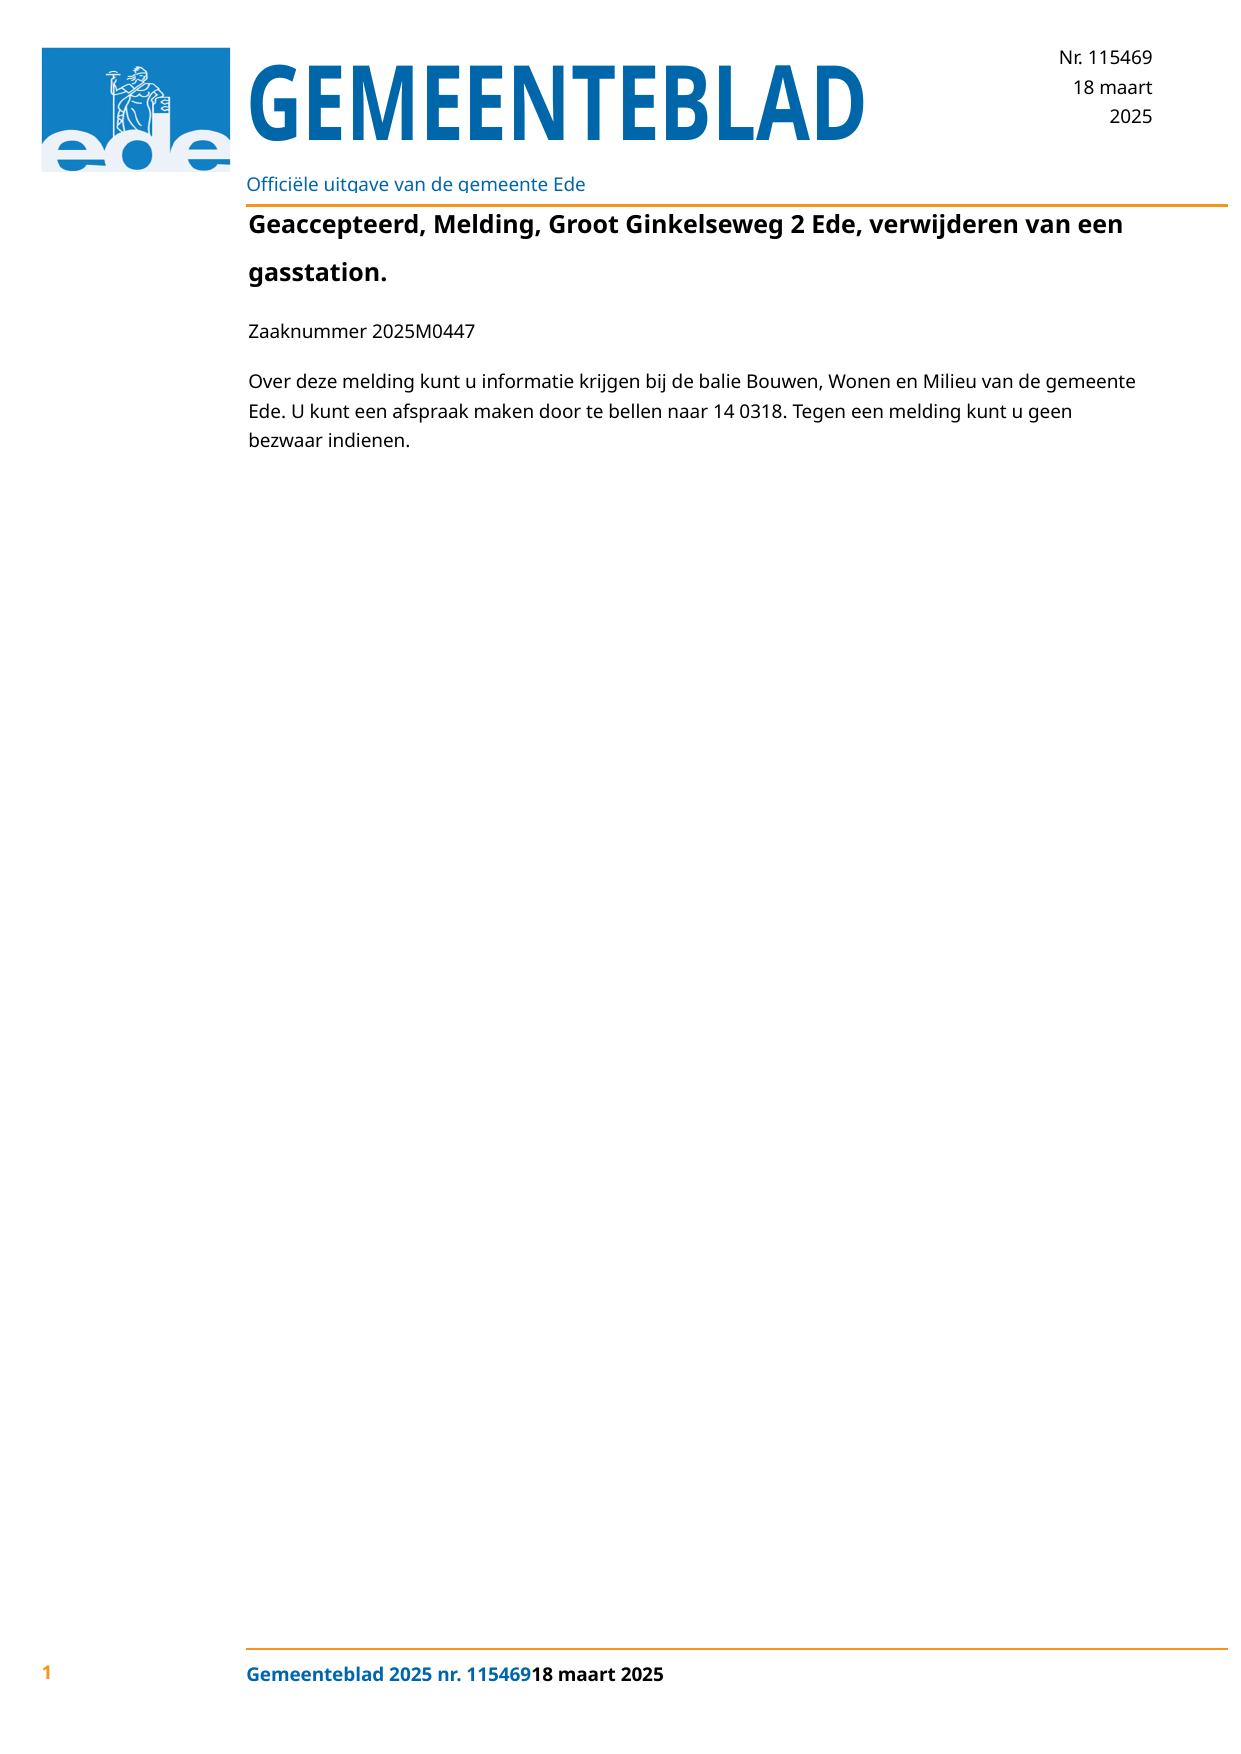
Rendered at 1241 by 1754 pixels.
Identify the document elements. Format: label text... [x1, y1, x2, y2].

text Geaccepteerd, Melding, Groot Ginkelseweg 2 Ede, verwijderen van een gasstation. [248, 207, 1152, 288]
text Zaaknummer 2025M0447 [248, 318, 1152, 344]
picture [41, 47, 231, 172]
text Over deze melding kunt u informatie krijgen bij de balie Bouwen, Wonen en Milieu van de gemeente Ede. U kunt een afspraak maken door te bellen naar 14 0318. Tegen een melding kunt u geen bezwaar indienen. [248, 368, 1152, 453]
